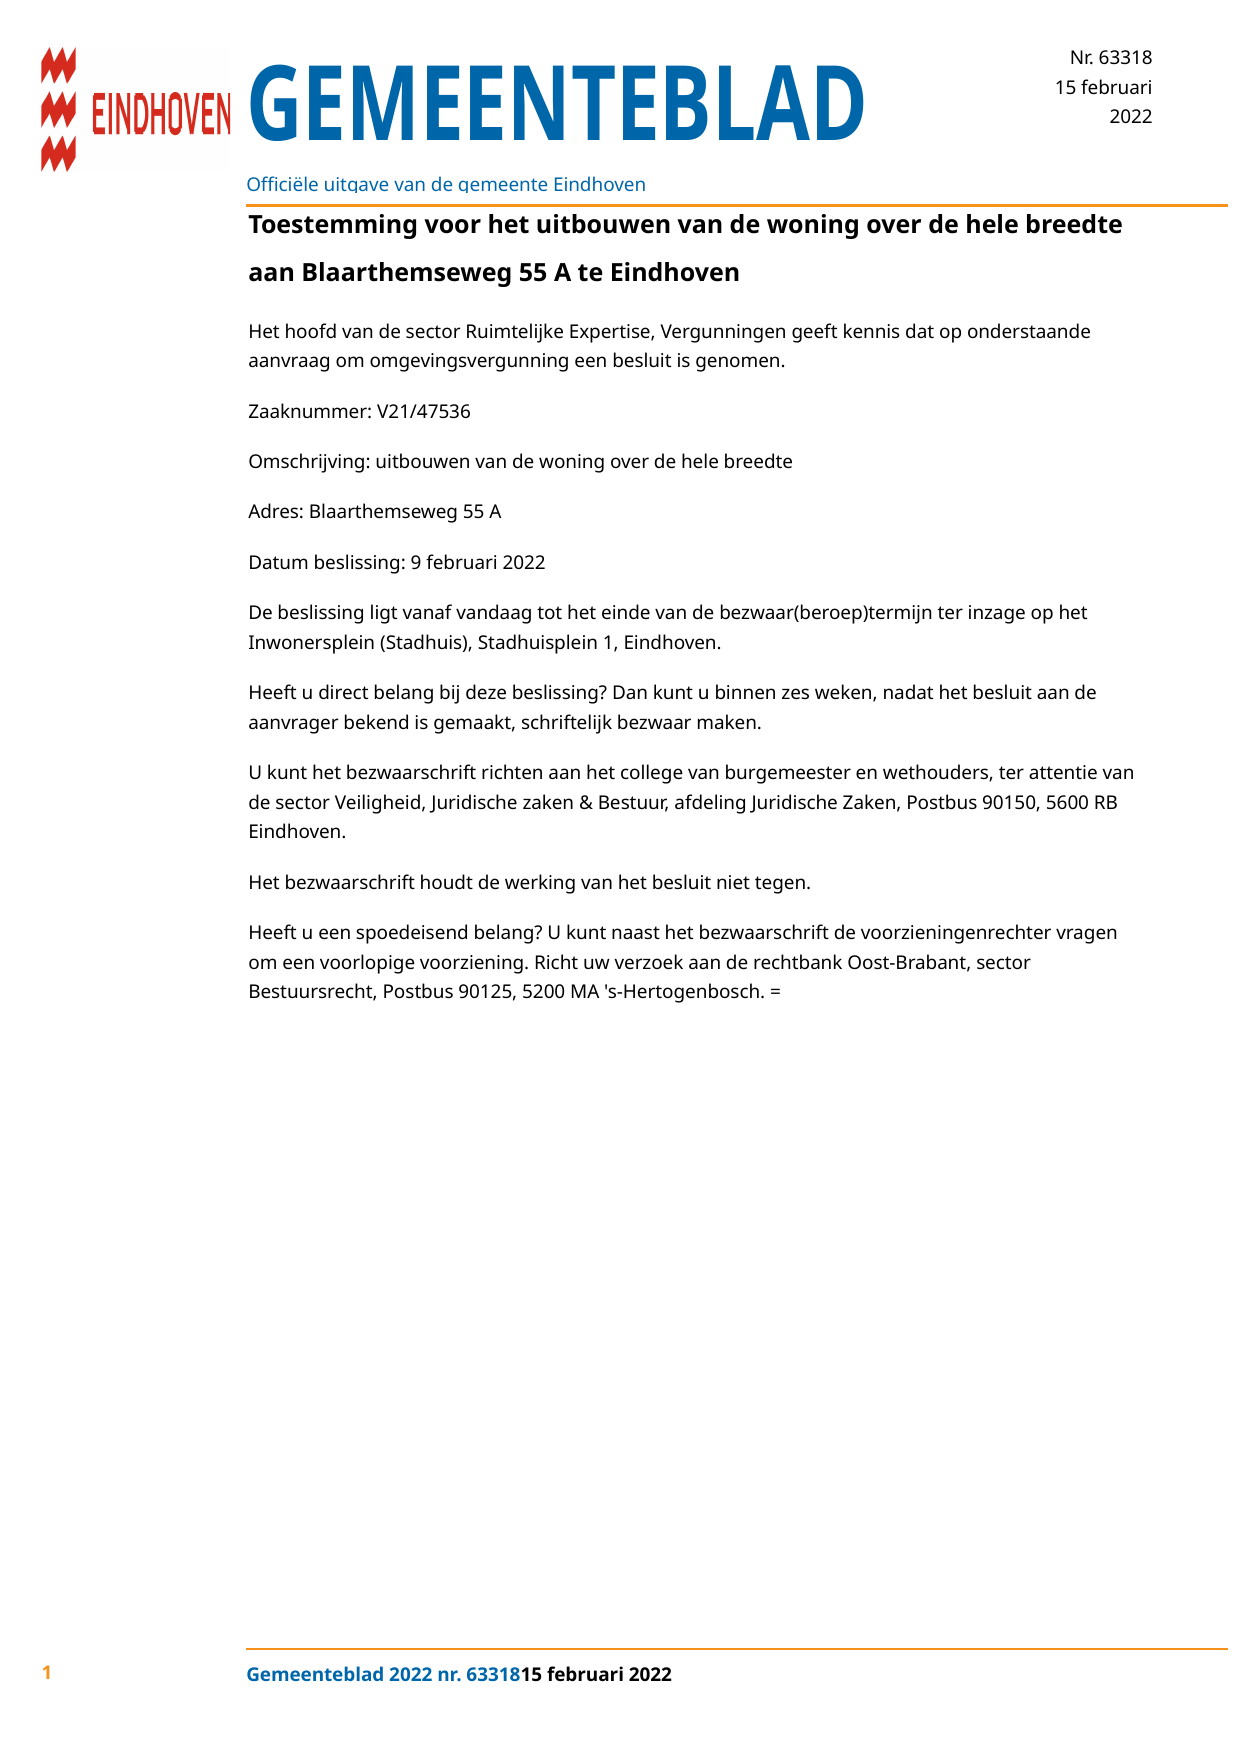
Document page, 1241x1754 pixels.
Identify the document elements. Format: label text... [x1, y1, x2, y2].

text Zaaknummer: V21/47536 [248, 398, 1152, 424]
text U kunt het bezwaarschrift richten aan het college van burgemeester en wethouders, ter attentie van de sector Veiligheid, Juridische zaken & Bestuur, afdeling Juridische Zaken, Postbus 90150, 5600 RB Eindhoven. [248, 759, 1152, 844]
text De beslissing ligt vanaf vandaag tot het einde van de bezwaar(beroep)termijn ter inzage op het Inwonersplein (Stadhuis), Stadhuisplein 1, Eindhoven. [248, 599, 1152, 655]
text Het bezwaarschrift houdt de werking van het besluit niet tegen. [248, 869, 1152, 895]
text Adres: Blaarthemseweg 55 A [248, 499, 1152, 524]
picture [41, 47, 231, 172]
text Toestemming voor het uitbouwen van de woning over de hele breedte aan Blaarthemseweg 55 A te Eindhoven [248, 207, 1152, 288]
text Heeft u direct belang bij deze beslissing? Dan kunt u binnen zes weken, nadat het besluit aan de aanvrager bekend is gemaakt, schriftelijk bezwaar maken. [248, 679, 1152, 735]
text Heeft u een spoedeisend belang? U kunt naast het bezwaarschrift de voorzieningenrechter vragen om een voorlopige voorziening. Richt uw verzoek aan de rechtbank Oost-Brabant, sector Bestuursrecht, Postbus 90125, 5200 MA 's-Hertogenbosch. = [248, 919, 1152, 1004]
text Datum beslissing: 9 februari 2022 [248, 549, 1152, 575]
text Omschrijving: uitbouwen van de woning over de hele breedte [248, 448, 1152, 474]
text Het hoofd van de sector Ruimtelijke Expertise, Vergunningen geeft kennis dat op onderstaande aanvraag om omgevingsvergunning een besluit is genomen. [248, 318, 1152, 373]
